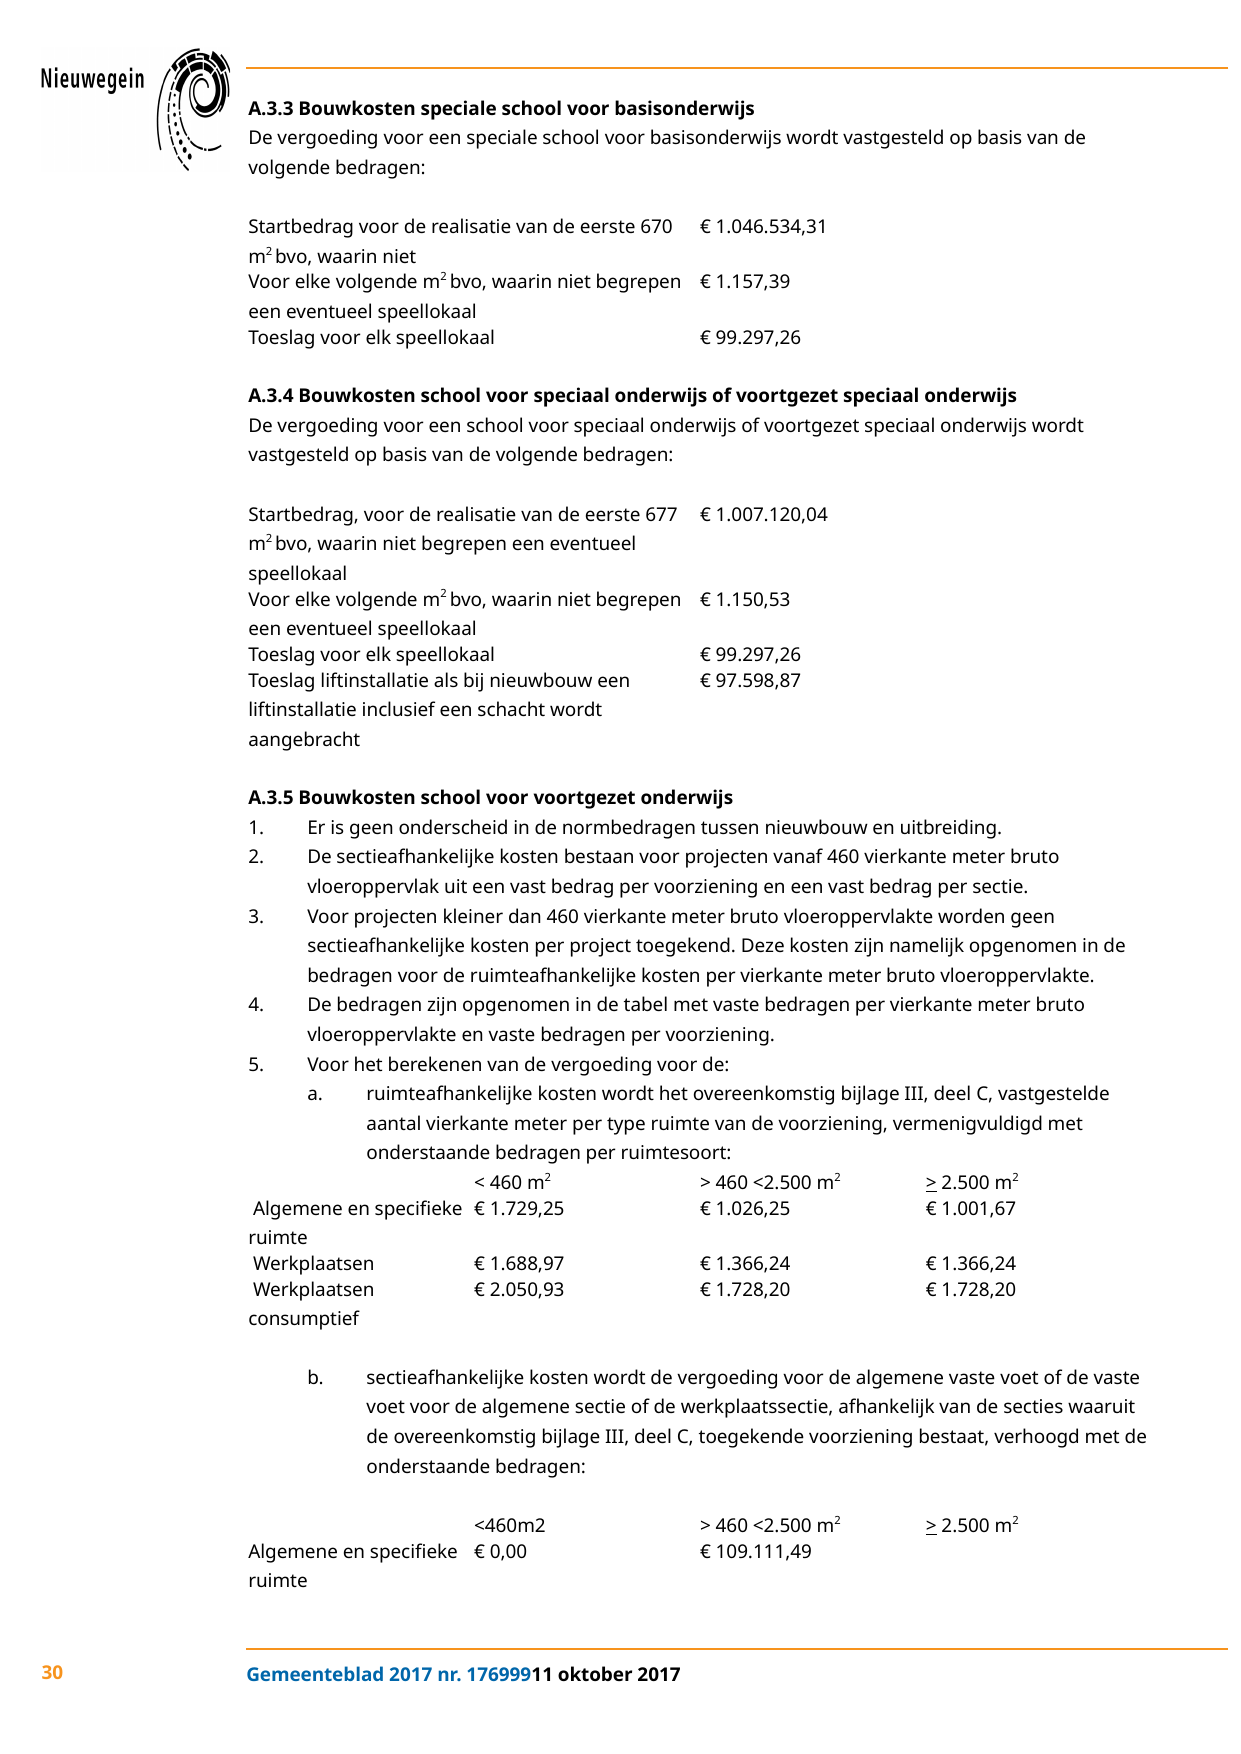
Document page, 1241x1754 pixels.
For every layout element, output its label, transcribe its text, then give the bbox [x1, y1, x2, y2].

table_cell € 97.598,87 [700, 667, 1152, 752]
table_cell Werkplaatsen [248, 1250, 474, 1276]
table_header Startbedrag, voor de realisatie van de eerste 677 m2 bvo, waarin niet begrepen een eventueel speellokaal [248, 501, 700, 586]
table_header > 460 <2.500 m2 [700, 1169, 926, 1195]
table_header € 1.007.120,04 [700, 501, 1152, 586]
table_cell € 1.366,24 [700, 1250, 926, 1276]
table_cell € 99.297,26 [700, 641, 1152, 667]
table_cell € 1.150,53 [700, 586, 1152, 641]
table_header <460m2 [474, 1512, 700, 1538]
table_cell € 0,00 [474, 1538, 700, 1593]
list De sectieafhankelijke kosten bestaan voor projecten vanaf 460 vierkante meter bruto vloeroppervlak uit een vast bedrag per voorziening en een vast bedrag per sectie. [248, 844, 1152, 899]
table_cell Voor elke volgende m2 bvo, waarin niet begrepen een eventueel speellokaal [248, 586, 700, 641]
table_header > 460 <2.500 m2 [700, 1512, 926, 1538]
text A.3.4 Bouwkosten school voor speciaal onderwijs of voortgezet speciaal onderwijs [248, 382, 1152, 408]
text De vergoeding voor een school voor speciaal onderwijs of voortgezet speciaal onderwijs wordt vastgesteld op basis van de volgende bedragen: [248, 412, 1152, 467]
list Voor het berekenen van de vergoeding voor de: [248, 1051, 1152, 1076]
table_header [248, 1169, 474, 1195]
table_cell € 1.729,25 [474, 1195, 700, 1250]
table_header € 1.046.534,31 [700, 213, 1152, 268]
list ruimteafhankelijke kosten wordt het overeenkomstig bijlage III, deel C, vastgestelde aantal vierkante meter per type ruimte van de voorziening, vermenigvuldigd met onderstaande bedragen per ruimtesoort: [307, 1080, 1152, 1165]
table_header > 2.500 m2 [926, 1169, 1152, 1195]
table_header Startbedrag voor de realisatie van de eerste 670 m2 bvo, waarin niet [248, 213, 700, 268]
text A.3.5 Bouwkosten school voor voortgezet onderwijs [248, 784, 1152, 810]
text De vergoeding voor een speciale school voor basisonderwijs wordt vastgesteld op basis van de volgende bedragen: [248, 124, 1152, 180]
list sectieafhankelijke kosten wordt de vergoeding voor de algemene vaste voet of de vaste voet voor de algemene sectie of de werkplaatssectie, afhankelijk van de secties waaruit de overeenkomstig bijlage III, deel C, toegekende voorziening bestaat, verhoogd met de onderstaande bedragen: [307, 1364, 1152, 1478]
table_cell Algemene en specifieke ruimte [248, 1195, 474, 1250]
text A.3.3 Bouwkosten speciale school voor basisonderwijs [248, 95, 1152, 121]
picture [41, 47, 231, 172]
list Er is geen onderscheid in de normbedragen tussen nieuwbouw en uitbreiding. [248, 814, 1152, 840]
table_cell Voor elke volgende m2 bvo, waarin niet begrepen een eventueel speellokaal [248, 269, 700, 324]
table_cell Toeslag voor elk speellokaal [248, 641, 700, 667]
table_cell € 99.297,26 [700, 324, 1152, 349]
table_cell € 1.728,20 [700, 1276, 926, 1331]
table_cell Toeslag liftinstallatie als bij nieuwbouw een liftinstallatie inclusief een schacht wordt aangebracht [248, 667, 700, 752]
table_cell Algemene en specifieke ruimte [248, 1538, 474, 1593]
table_cell € 109.111,49 [700, 1538, 1152, 1593]
table_header > 2.500 m2 [926, 1512, 1152, 1538]
table_cell € 1.157,39 [700, 269, 1152, 324]
table_cell € 2.050,93 [474, 1276, 700, 1331]
table_cell € 1.728,20 [926, 1276, 1152, 1331]
table_cell € 1.001,67 [926, 1195, 1152, 1250]
table_header < 460 m2 [474, 1169, 700, 1195]
table_cell € 1.688,97 [474, 1250, 700, 1276]
table_header [248, 1512, 474, 1538]
table_cell Toeslag voor elk speellokaal [248, 324, 700, 349]
table_cell € 1.366,24 [926, 1250, 1152, 1276]
table_cell € 1.026,25 [700, 1195, 926, 1250]
list De bedragen zijn opgenomen in de tabel met vaste bedragen per vierkante meter bruto vloeroppervlakte en vaste bedragen per voorziening. [248, 992, 1152, 1047]
list Voor projecten kleiner dan 460 vierkante meter bruto vloeroppervlakte worden geen sectieafhankelijke kosten per project toegekend. Deze kosten zijn namelijk opgenomen in de bedragen voor de ruimteafhankelijke kosten per vierkante meter bruto vloeroppervlakte. [248, 903, 1152, 988]
table_cell Werkplaatsen consumptief [248, 1276, 474, 1331]
